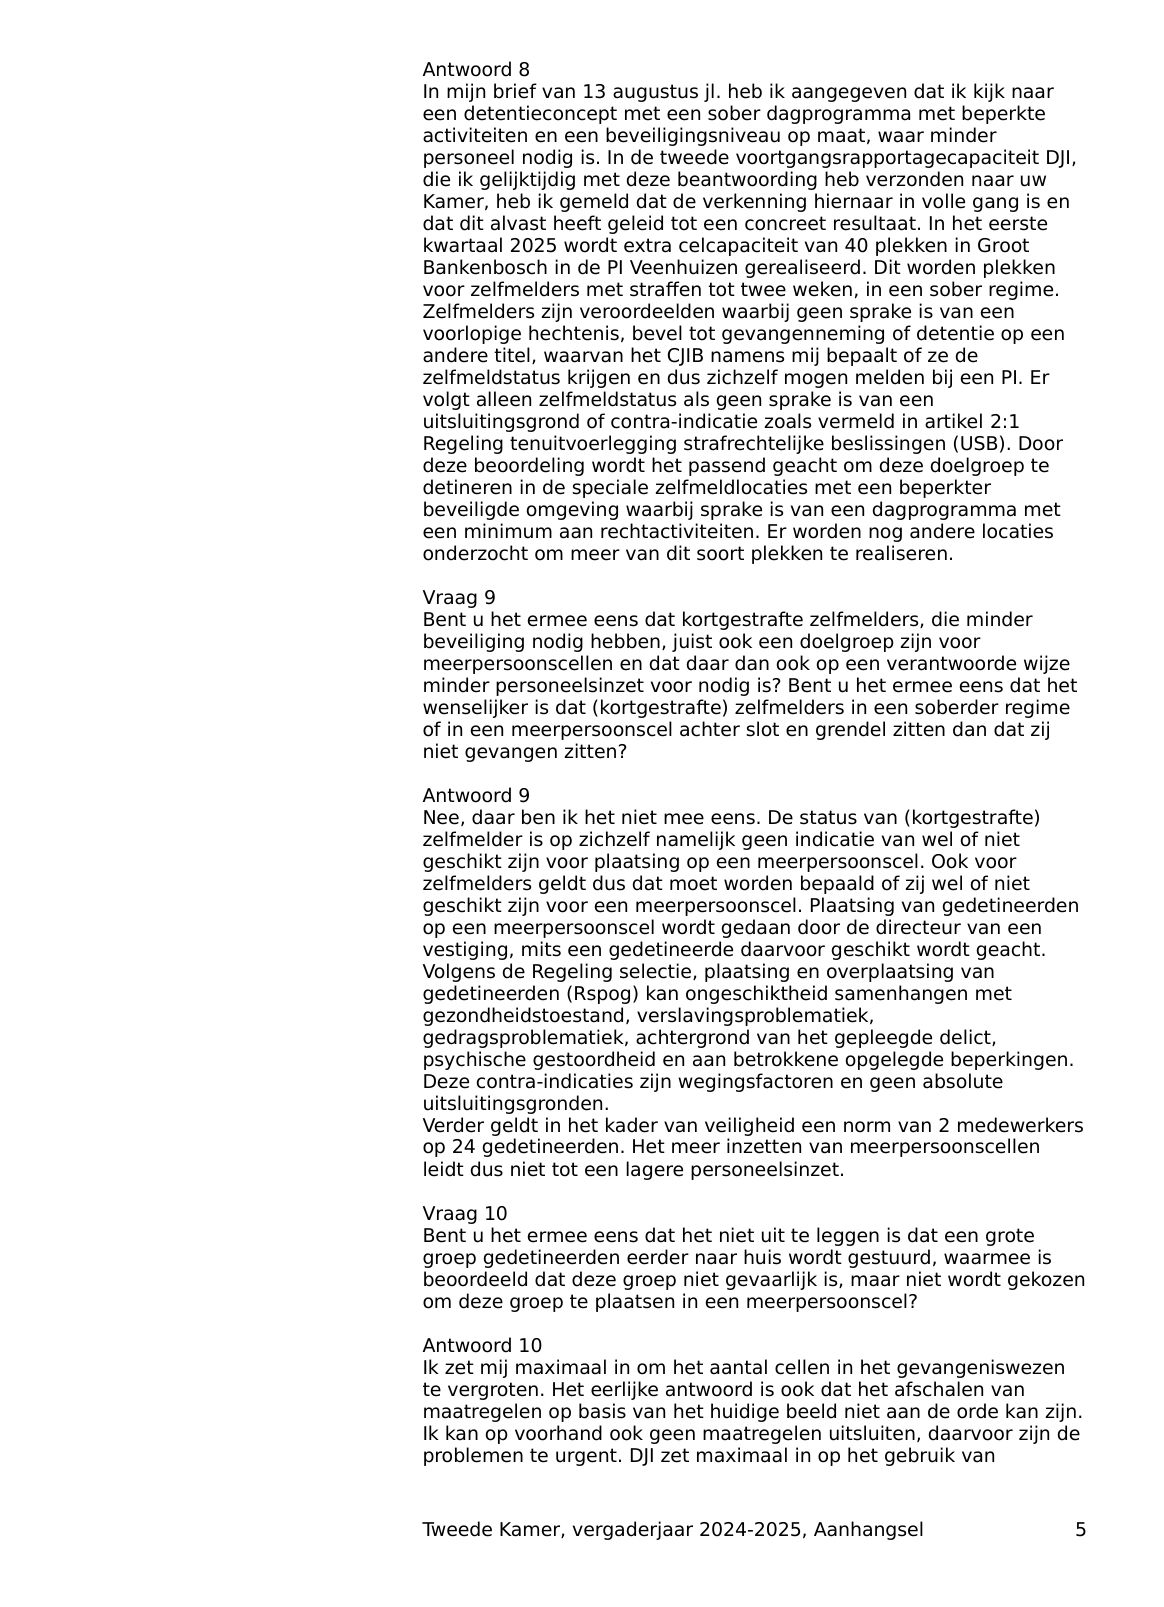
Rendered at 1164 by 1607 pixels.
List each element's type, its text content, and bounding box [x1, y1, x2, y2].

text Antwoord 9 [422, 785, 1087, 807]
text Antwoord 10 [422, 1335, 1087, 1357]
text Bent u het ermee eens dat het niet uit te leggen is dat een grote groep gedetineerden eerder naar huis wordt gestuurd, waarmee is beoordeeld dat deze groep niet gevaarlijk is, maar niet wordt gekozen om deze groep te plaatsen in een meerpersoonscel? [422, 1224, 1087, 1312]
text Verder geldt in het kader van veiligheid een norm van 2 medewerkers op 24 gedetineerden. Het meer inzetten van meerpersoonscellen leidt dus niet tot een lagere personeelsinzet. [422, 1114, 1087, 1180]
text Nee, daar ben ik het niet mee eens. De status van (kortgestrafte) zelfmelder is op zichzelf namelijk geen indicatie van wel of niet geschikt zijn voor plaatsing op een meerpersoonscel. Ook voor zelfmelders geldt dus dat moet worden bepaald of zij wel of niet geschikt zijn voor een meerpersoonscel. Plaatsing van gedetineerden op een meerpersoonscel wordt gedaan door de directeur van een vestiging, mits een gedetineerde daarvoor geschikt wordt geacht. Volgens de Regeling selectie, plaatsing en overplaatsing van gedetineerden (Rspog) kan ongeschiktheid samenhangen met gezondheidstoestand, verslavingsproblematiek, gedragsproblematiek, achtergrond van het gepleegde delict, psychische gestoordheid en aan betrokkene opgelegde beperkingen. Deze contra-indicaties zijn wegingsfactoren en geen absolute uitsluitingsgronden. [422, 807, 1087, 1114]
text In mijn brief van 13 augustus jl. heb ik aangegeven dat ik kijk naar een detentieconcept met een sober dagprogramma met beperkte activiteiten en een beveiligingsniveau op maat, waar minder personeel nodig is. In de tweede voortgangsrapportagecapaciteit DJI, die ik gelijktijdig met deze beantwoording heb verzonden naar uw Kamer, heb ik gemeld dat de verkenning hiernaar in volle gang is en dat dit alvast heeft geleid tot een concreet resultaat. In het eerste kwartaal 2025 wordt extra celcapaciteit van 40 plekken in Groot Bankenbosch in de PI Veenhuizen gerealiseerd. Dit worden plekken voor zelfmelders met straffen tot twee weken, in een sober regime. Zelfmelders zijn veroordeelden waarbij geen sprake is van een voorlopige hechtenis, bevel tot gevangenneming of detentie op een andere titel, waarvan het CJIB namens mij bepaalt of ze de zelfmeldstatus krijgen en dus zichzelf mogen melden bij een PI. Er volgt alleen zelfmeldstatus als geen sprake is van een uitsluitingsgrond of contra-indicatie zoals vermeld in artikel 2:1 Regeling tenuitvoerlegging strafrechtelijke beslissingen (USB). Door deze beoordeling wordt het passend geacht om deze doelgroep te detineren in de speciale zelfmeldlocaties met een beperkter beveiligde omgeving waarbij sprake is van een dagprogramma met een minimum aan rechtactiviteiten. Er worden nog andere locaties onderzocht om meer van dit soort plekken te realiseren. [422, 81, 1087, 564]
text Vraag 9 [422, 587, 1087, 609]
text Bent u het ermee eens dat kortgestrafte zelfmelders, die minder beveiliging nodig hebben, juist ook een doelgroep zijn voor meerpersoonscellen en dat daar dan ook op een verantwoorde wijze minder personeelsinzet voor nodig is? Bent u het ermee eens dat het wenselijker is dat (kortgestrafte) zelfmelders in een soberder regime of in een meerpersoonscel achter slot en grendel zitten dan dat zij niet gevangen zitten? [422, 609, 1087, 763]
text Vraag 10 [422, 1203, 1087, 1224]
text Ik zet mij maximaal in om het aantal cellen in het gevangeniswezen te vergroten. Het eerlijke antwoord is ook dat het afschalen van maatregelen op basis van het huidige beeld niet aan de orde kan zijn. Ik kan op voorhand ook geen maatregelen uitsluiten, daarvoor zijn de problemen te urgent. DJI zet maximaal in op het gebruik van [422, 1357, 1087, 1467]
text Antwoord 8 [422, 59, 1087, 81]
